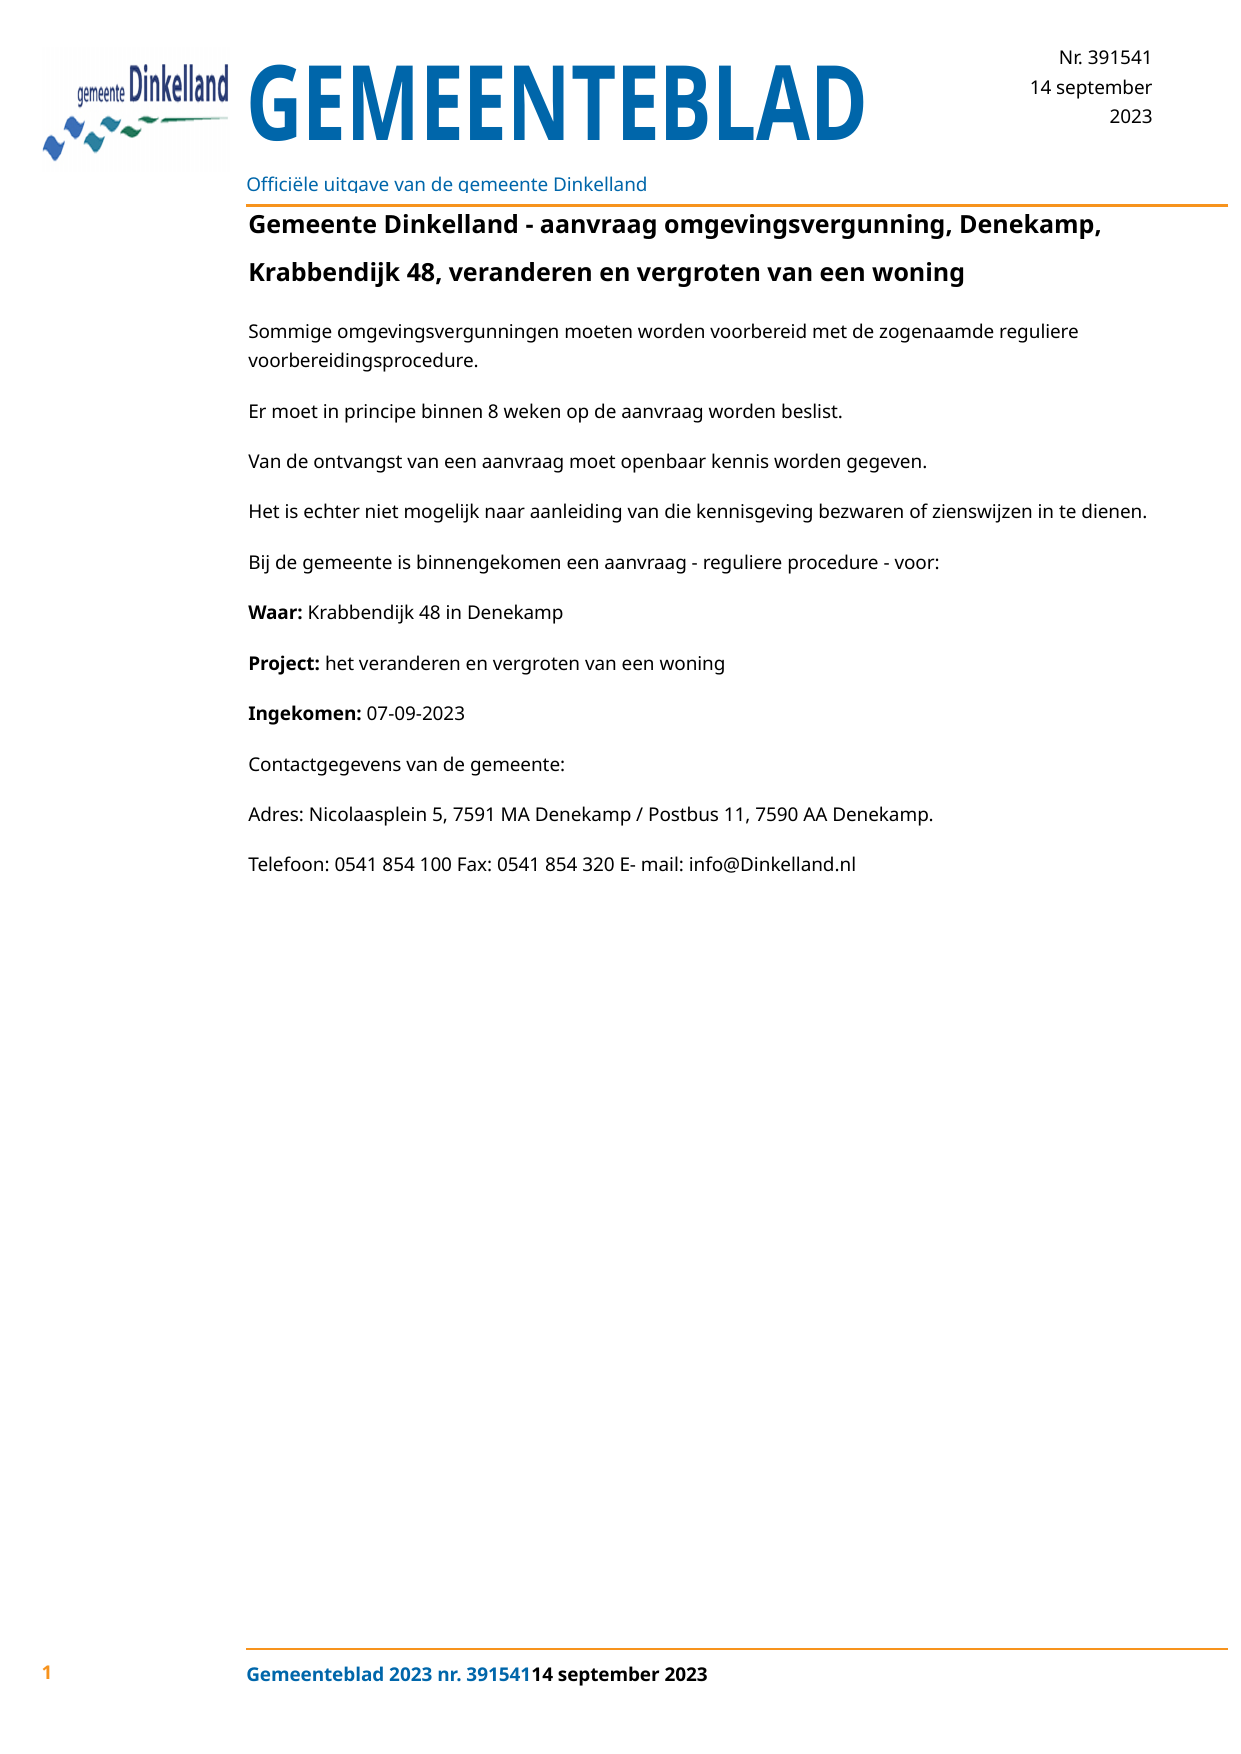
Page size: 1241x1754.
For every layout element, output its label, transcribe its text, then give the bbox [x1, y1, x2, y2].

text Project: het veranderen en vergroten van een woning [248, 650, 1152, 676]
text Van de ontvangst van een aanvraag moet openbaar kennis worden gegeven. [248, 448, 1152, 474]
text Bij de gemeente is binnengekomen een aanvraag - reguliere procedure - voor: [248, 549, 1152, 575]
text Waar: Krabbendijk 48 in Denekamp [248, 599, 1152, 625]
picture [41, 47, 231, 172]
text Telefoon: 0541 854 100 Fax: 0541 854 320 E- mail: info@Dinkelland.nl [248, 852, 1152, 877]
text Er moet in principe binnen 8 weken op de aanvraag worden beslist. [248, 398, 1152, 424]
text Adres: Nicolaasplein 5, 7591 MA Denekamp / Postbus 11, 7590 AA Denekamp. [248, 801, 1152, 827]
text Ingekomen: 07-09-2023 [248, 700, 1152, 726]
text Sommige omgevingsvergunningen moeten worden voorbereid met de zogenaamde reguliere voorbereidingsprocedure. [248, 318, 1152, 373]
text Gemeente Dinkelland - aanvraag omgevingsvergunning, Denekamp, Krabbendijk 48, veranderen en vergroten van een woning [248, 207, 1152, 288]
text Het is echter niet mogelijk naar aanleiding van die kennisgeving bezwaren of zienswijzen in te dienen. [248, 499, 1152, 524]
text Contactgegevens van de gemeente: [248, 751, 1152, 777]
